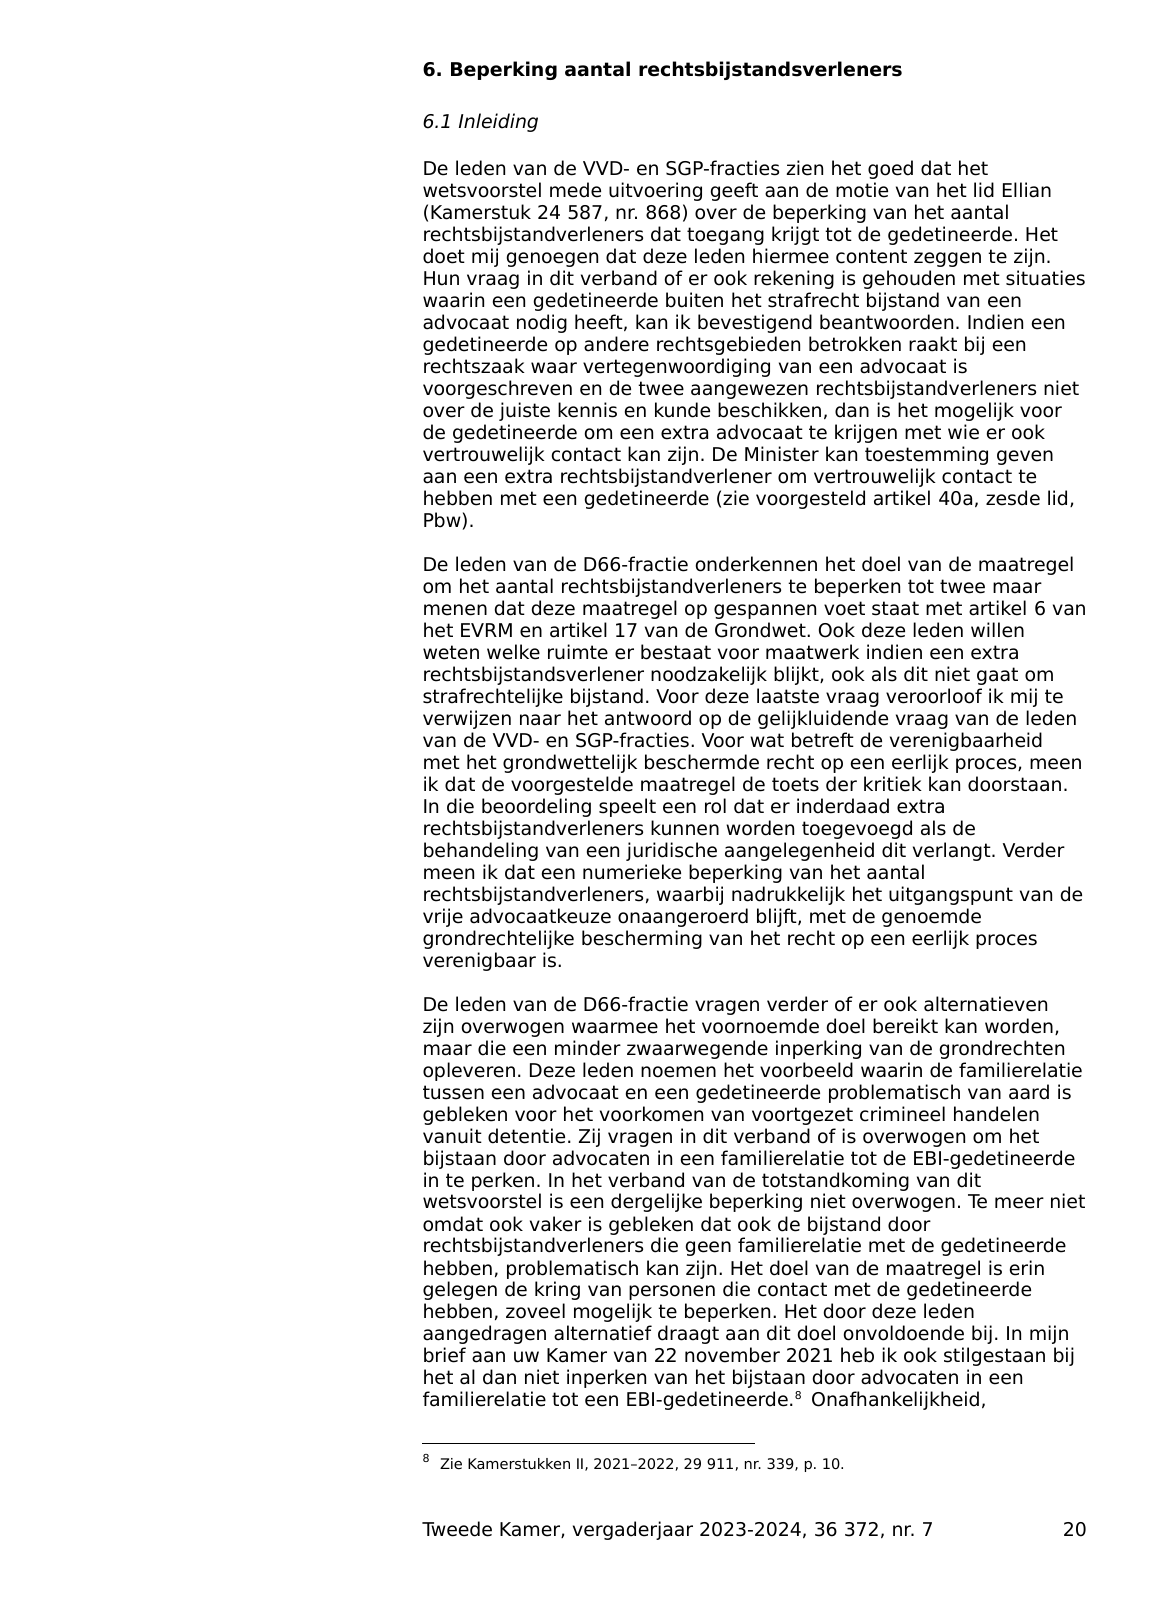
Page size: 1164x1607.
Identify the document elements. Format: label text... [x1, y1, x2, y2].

text De leden van de VVD- en SGP-fracties zien het goed dat het wetsvoorstel mede uitvoering geeft aan de motie van het lid Ellian (Kamerstuk 24 587, nr. 868) over de beperking van het aantal rechtsbijstandverleners dat toegang krijgt tot de gedetineerde. Het doet mij genoegen dat deze leden hiermee content zeggen te zijn. Hun vraag in dit verband of er ook rekening is gehouden met situaties waarin een gedetineerde buiten het strafrecht bijstand van een advocaat nodig heeft, kan ik bevestigend beantwoorden. Indien een gedetineerde op andere rechtsgebieden betrokken raakt bij een rechtszaak waar vertegenwoordiging van een advocaat is voorgeschreven en de twee aangewezen rechtsbijstandverleners niet over de juiste kennis en kunde beschikken, dan is het mogelijk voor de gedetineerde om een extra advocaat te krijgen met wie er ook vertrouwelijk contact kan zijn. De Minister kan toestemming geven aan een extra rechtsbijstandverlener om vertrouwelijk contact te hebben met een gedetineerde (zie voorgesteld artikel 40a, zesde lid, Pbw). [422, 158, 1087, 532]
subtitle 6.1 Inleiding [422, 111, 1087, 133]
text De leden van de D66-fractie onderkennen het doel van de maatregel om het aantal rechtsbijstandverleners te beperken tot twee maar menen dat deze maatregel op gespannen voet staat met artikel 6 van het EVRM en artikel 17 van de Grondwet. Ook deze leden willen weten welke ruimte er bestaat voor maatwerk indien een extra rechtsbijstandsverlener noodzakelijk blijkt, ook als dit niet gaat om strafrechtelijke bijstand. Voor deze laatste vraag veroorloof ik mij te verwijzen naar het antwoord op de gelijkluidende vraag van de leden van de VVD- en SGP-fracties. Voor wat betreft de verenigbaarheid met het grondwettelijk beschermde recht op een eerlijk proces, meen ik dat de voorgestelde maatregel de toets der kritiek kan doorstaan. In die beoordeling speelt een rol dat er inderdaad extra rechtsbijstandverleners kunnen worden toegevoegd als de behandeling van een juridische aangelegenheid dit verlangt. Verder meen ik dat een numerieke beperking van het aantal rechtsbijstandverleners, waarbij nadrukkelijk het uitgangspunt van de vrije advocaatkeuze onaangeroerd blijft, met de genoemde grondrechtelijke bescherming van het recht op een eerlijk proces verenigbaar is. [422, 554, 1087, 971]
text Zie Kamerstukken II, 2021–2022, 29 911, nr. 339, p. 10. [422, 1452, 1087, 1474]
text De leden van de D66-fractie vragen verder of er ook alternatieven zijn overwogen waarmee het voornoemde doel bereikt kan worden, maar die een minder zwaarwegende inperking van de grondrechten opleveren. Deze leden noemen het voorbeeld waarin de familierelatie tussen een advocaat en een gedetineerde problematisch van aard is gebleken voor het voorkomen van voortgezet crimineel handelen vanuit detentie. Zij vragen in dit verband of is overwogen om het bijstaan door advocaten in een familierelatie tot de EBI-gedetineerde in te perken. In het verband van de totstandkoming van dit wetsvoorstel is een dergelijke beperking niet overwogen. Te meer niet omdat ook vaker is gebleken dat ook de bijstand door rechtsbijstandverleners die geen familierelatie met de gedetineerde hebben, problematisch kan zijn. Het doel van de maatregel is erin gelegen de kring van personen die contact met de gedetineerde hebben, zoveel mogelijk te beperken. Het door deze leden aangedragen alternatief draagt aan dit doel onvoldoende bij. In mijn brief aan uw Kamer van 22 november 2021 heb ik ook stilgestaan bij het al dan niet inperken van het bijstaan door advocaten in een familierelatie tot een EBI-gedetineerde. Onafhankelijkheid, [422, 994, 1087, 1411]
subtitle 6. Beperking aantal rechtsbijstandsverleners [422, 59, 1087, 81]
